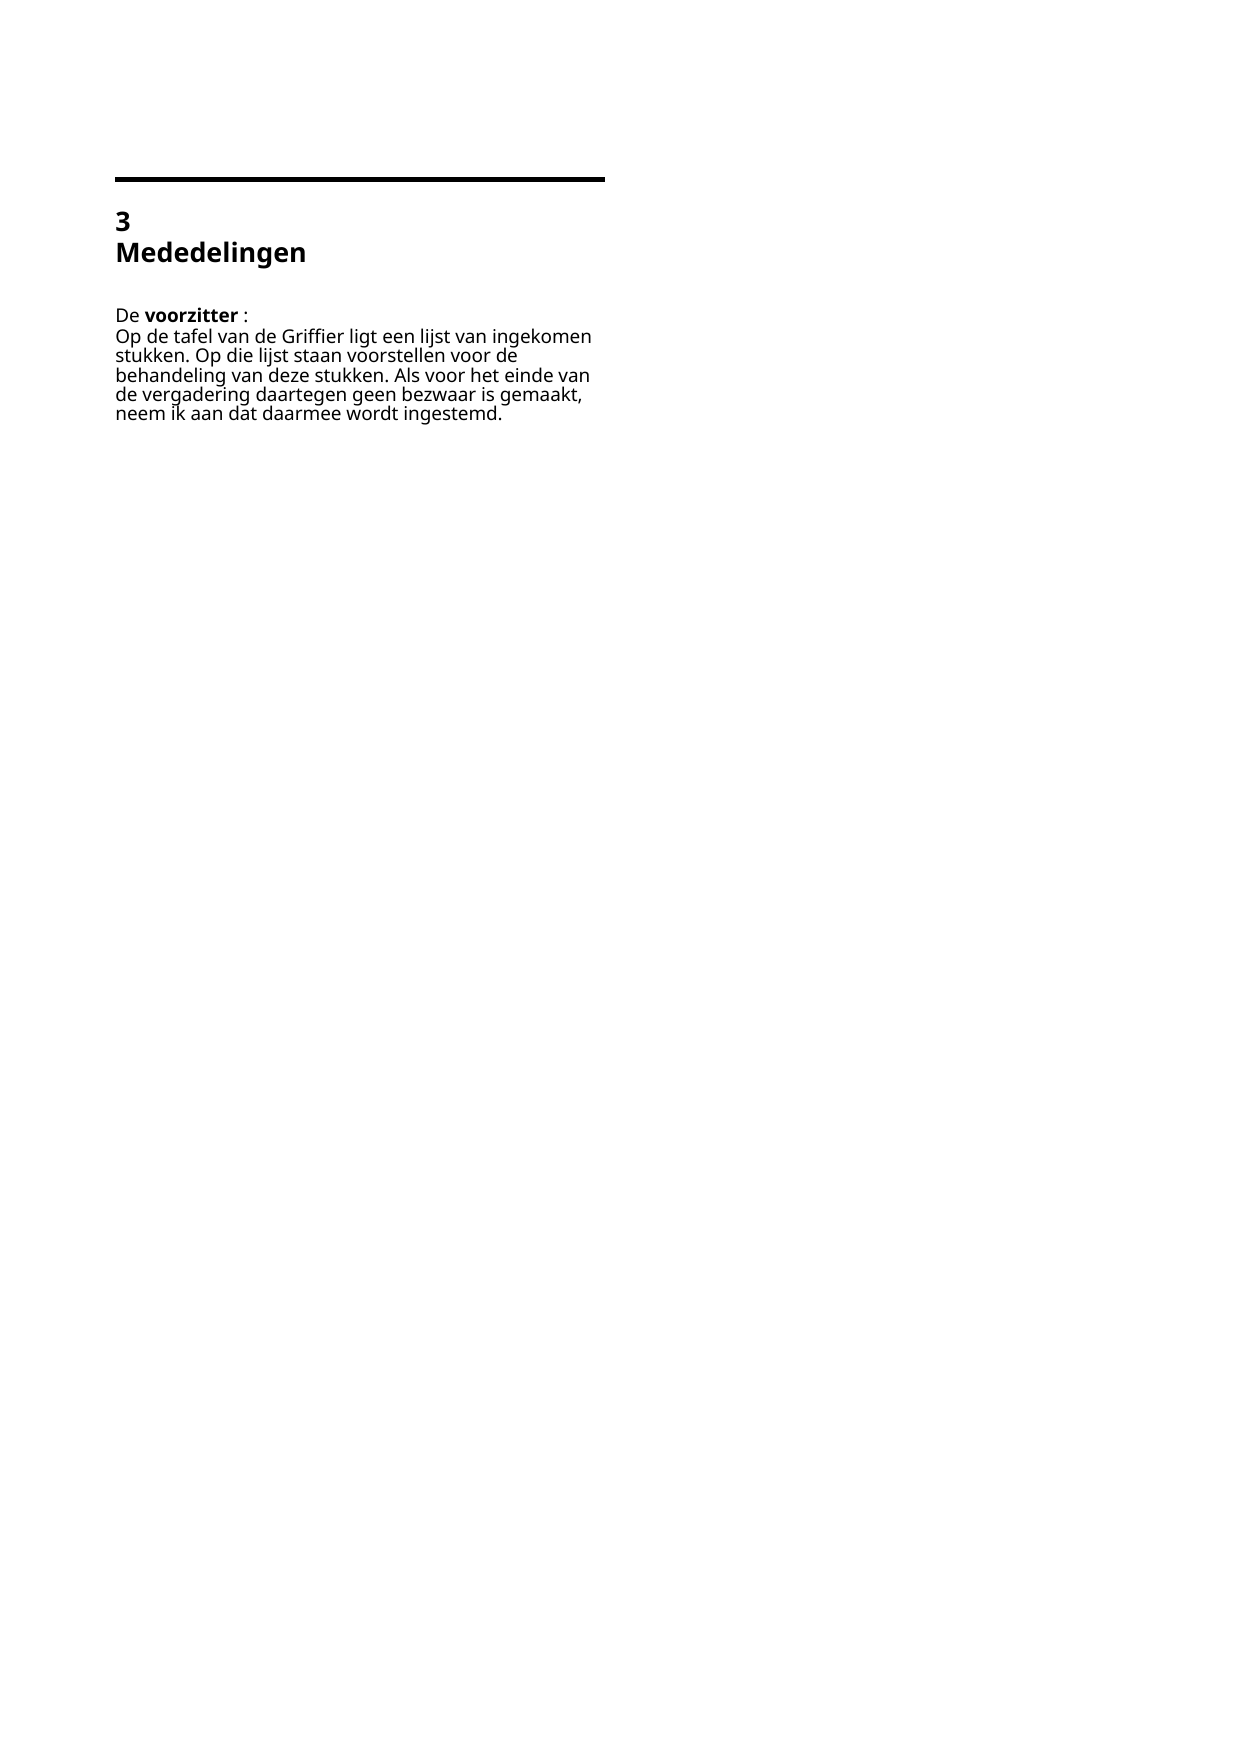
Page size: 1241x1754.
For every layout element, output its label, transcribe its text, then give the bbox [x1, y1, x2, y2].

text Mededelingen [115, 239, 605, 283]
text De voorzitter : [115, 302, 605, 328]
text 3 [115, 203, 605, 239]
text Op de tafel van de Griffier ligt een lijst van ingekomen stukken. Op die lijst staan voorstellen voor de behandeling van deze stukken. Als voor het einde van de vergadering daartegen geen bezwaar is gemaakt, neem ik aan dat daarmee wordt ingestemd. [115, 328, 605, 424]
